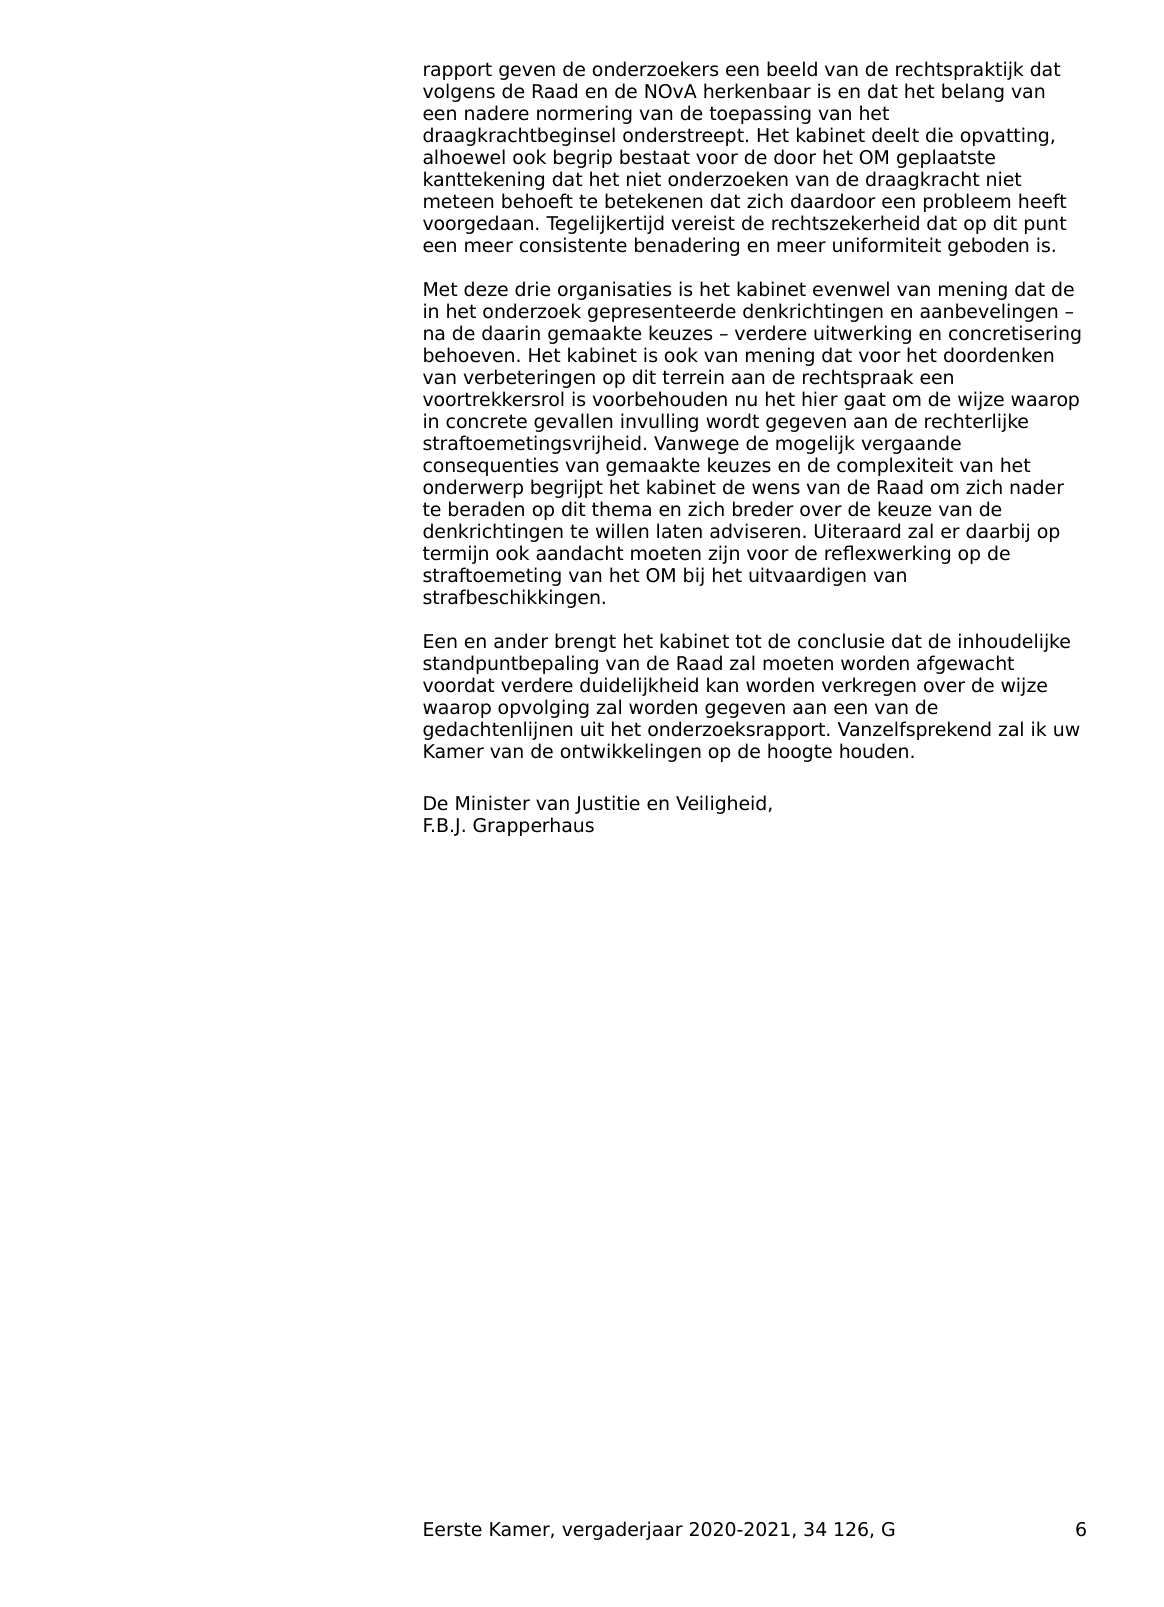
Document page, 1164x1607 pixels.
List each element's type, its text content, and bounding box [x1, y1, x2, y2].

text Een en ander brengt het kabinet tot de conclusie dat de inhoudelijke standpuntbepaling van de Raad zal moeten worden afgewacht voordat verdere duidelijkheid kan worden verkregen over de wijze waarop opvolging zal worden gegeven aan een van de gedachtenlijnen uit het onderzoeksrapport. Vanzelfsprekend zal ik uw Kamer van de ontwikkelingen op de hoogte houden. [422, 631, 1087, 763]
text Met deze drie organisaties is het kabinet evenwel van mening dat de in het onderzoek gepresenteerde denkrichtingen en aanbevelingen – na de daarin gemaakte keuzes – verdere uitwerking en concretisering behoeven. Het kabinet is ook van mening dat voor het doordenken van verbeteringen op dit terrein aan de rechtspraak een voortrekkersrol is voorbehouden nu het hier gaat om de wijze waarop in concrete gevallen invulling wordt gegeven aan de rechterlijke straftoemetingsvrijheid. Vanwege de mogelijk vergaande consequenties van gemaakte keuzes en de complexiteit van het onderwerp begrijpt het kabinet de wens van de Raad om zich nader te beraden op dit thema en zich breder over de keuze van de denkrichtingen te willen laten adviseren. Uiteraard zal er daarbij op termijn ook aandacht moeten zijn voor de reflexwerking op de straftoemeting van het OM bij het uitvaardigen van strafbeschikkingen. [422, 279, 1087, 609]
text rapport geven de onderzoekers een beeld van de rechtspraktijk dat volgens de Raad en de NOvA herkenbaar is en dat het belang van een nadere normering van de toepassing van het draagkrachtbeginsel onderstreept. Het kabinet deelt die opvatting, alhoewel ook begrip bestaat voor de door het OM geplaatste kanttekening dat het niet onderzoeken van de draagkracht niet meteen behoeft te betekenen dat zich daardoor een probleem heeft voorgedaan. Tegelijkertijd vereist de rechtszekerheid dat op dit punt een meer consistente benadering en meer uniformiteit geboden is. [422, 59, 1087, 257]
text De Minister van Justitie en Veiligheid, F.B.J. Grapperhaus [422, 793, 1087, 837]
